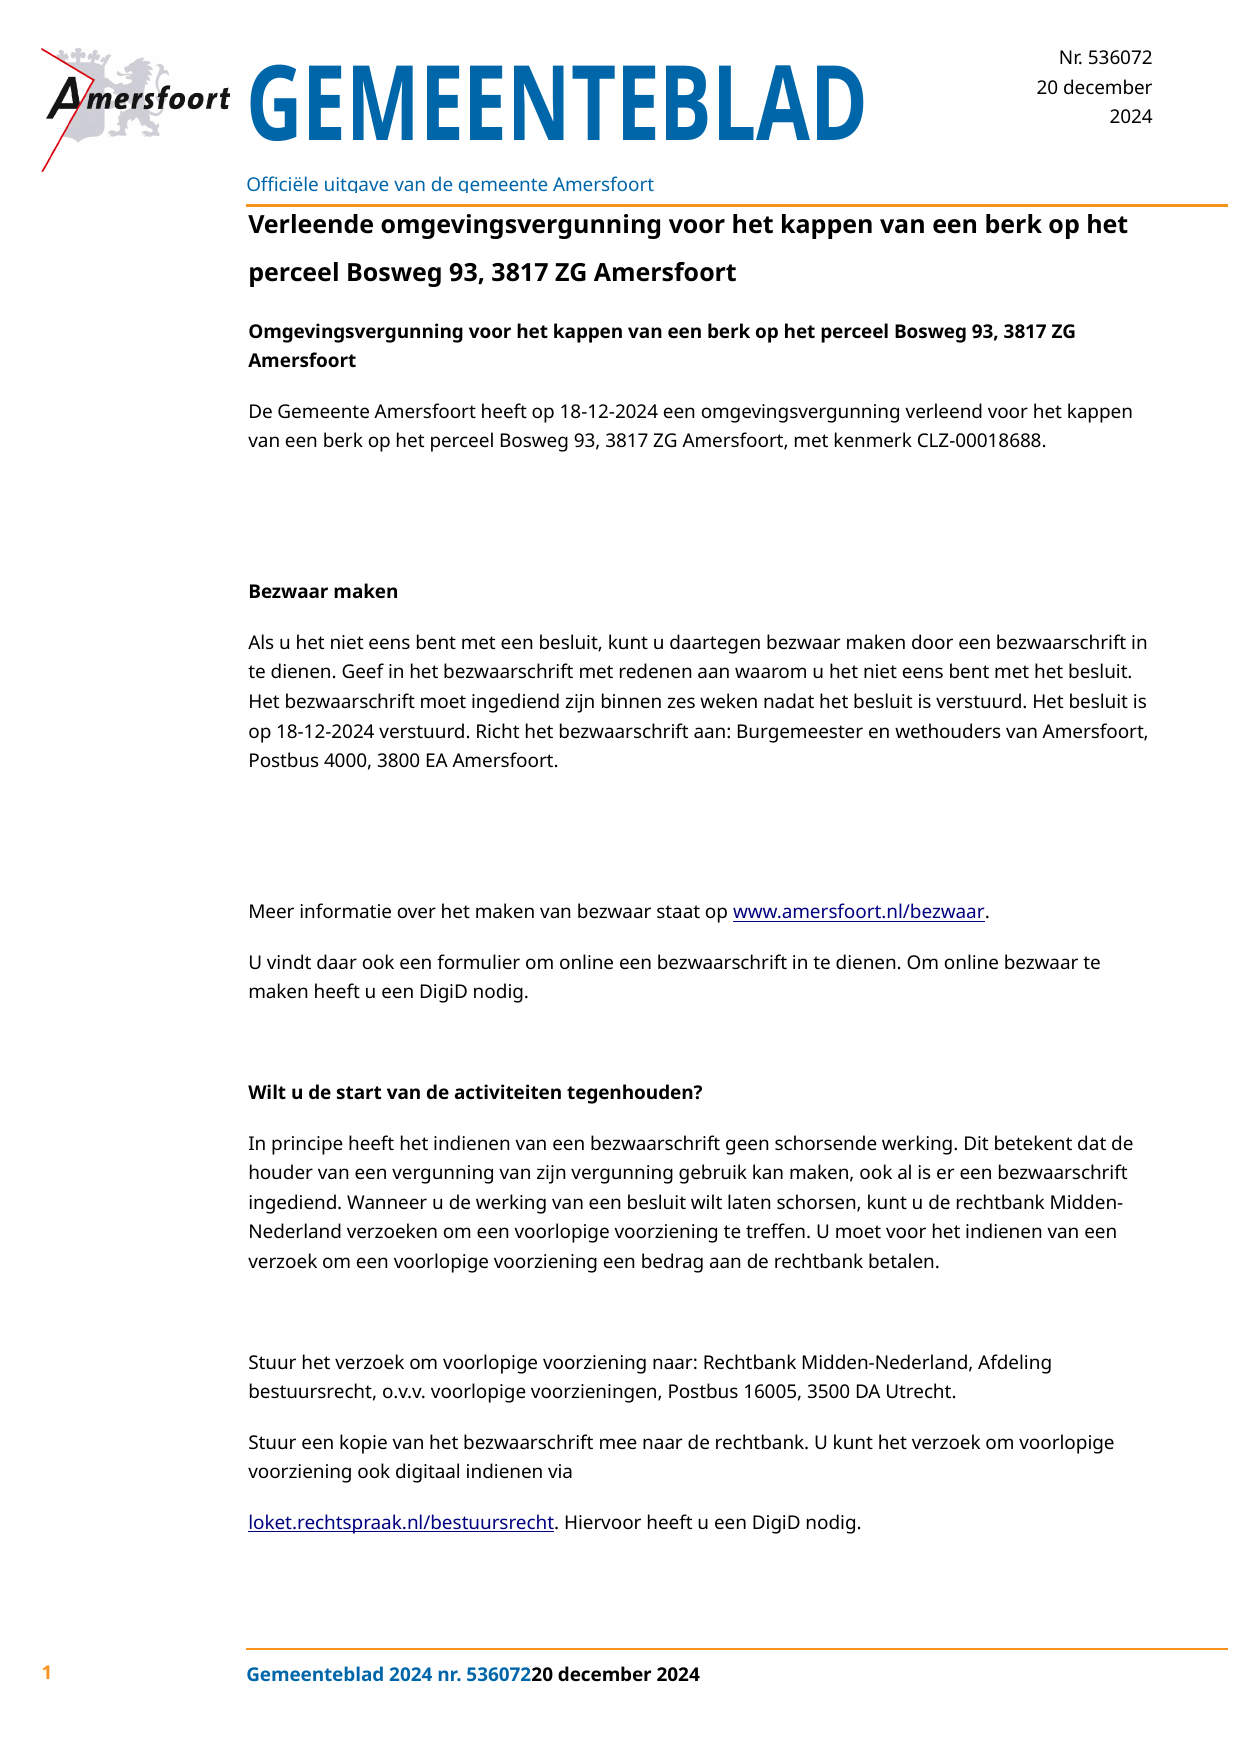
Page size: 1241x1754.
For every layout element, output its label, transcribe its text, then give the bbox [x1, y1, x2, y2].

text Stuur het verzoek om voorlopige voorziening naar: Rechtbank Midden-Nederland, Afdeling bestuursrecht, o.v.v. voorlopige voorzieningen, Postbus 16005, 3500 DA Utrecht. [248, 1349, 1152, 1404]
text Omgevingsvergunning voor het kappen van een berk op het perceel Bosweg 93, 3817 ZG Amersfoort [248, 318, 1152, 373]
text In principe heeft het indienen van een bezwaarschrift geen schorsende werking. Dit betekent dat de houder van een vergunning van zijn vergunning gebruik kan maken, ook al is er een bezwaarschrift ingediend. Wanneer u de werking van een besluit wilt laten schorsen, kunt u de rechtbank Midden-Nederland verzoeken om een voorlopige voorziening te treffen. U moet voor het indienen van een verzoek om een voorlopige voorziening een bedrag aan de rechtbank betalen. [248, 1130, 1152, 1274]
text De Gemeente Amersfoort heeft op 18-12-2024 een omgevingsvergunning verleend voor het kappen van een berk op het perceel Bosweg 93, 3817 ZG Amersfoort, met kenmerk CLZ-00018688. [248, 398, 1152, 453]
text U vindt daar ook een formulier om online een bezwaarschrift in te dienen. Om online bezwaar te maken heeft u een DigiD nodig. [248, 949, 1152, 1004]
text Wilt u de start van de activiteiten tegenhouden? [248, 1079, 1152, 1105]
text Als u het niet eens bent met een besluit, kunt u daartegen bezwaar maken door een bezwaarschrift in te dienen. Geef in het bezwaarschrift met redenen aan waarom u het niet eens bent met het besluit. Het bezwaarschrift moet ingediend zijn binnen zes weken nadat het besluit is verstuurd. Het besluit is op 18-12-2024 verstuurd. Richt het bezwaarschrift aan: Burgemeester en wethouders van Amersfoort, Postbus 4000, 3800 EA Amersfoort. [248, 629, 1152, 773]
text Bezwaar maken [248, 579, 1152, 604]
text Stuur een kopie van het bezwaarschrift mee naar de rechtbank. U kunt het verzoek om voorlopige voorziening ook digitaal indienen via [248, 1429, 1152, 1484]
text loket.rechtspraak.nl/bestuursrecht. Hiervoor heeft u een DigiD nodig. [248, 1509, 1152, 1535]
picture [41, 47, 231, 172]
text Verleende omgevingsvergunning voor het kappen van een berk op het perceel Bosweg 93, 3817 ZG Amersfoort [248, 207, 1152, 288]
text Meer informatie over het maken van bezwaar staat op www.amersfoort.nl/bezwaar. [248, 899, 1152, 924]
